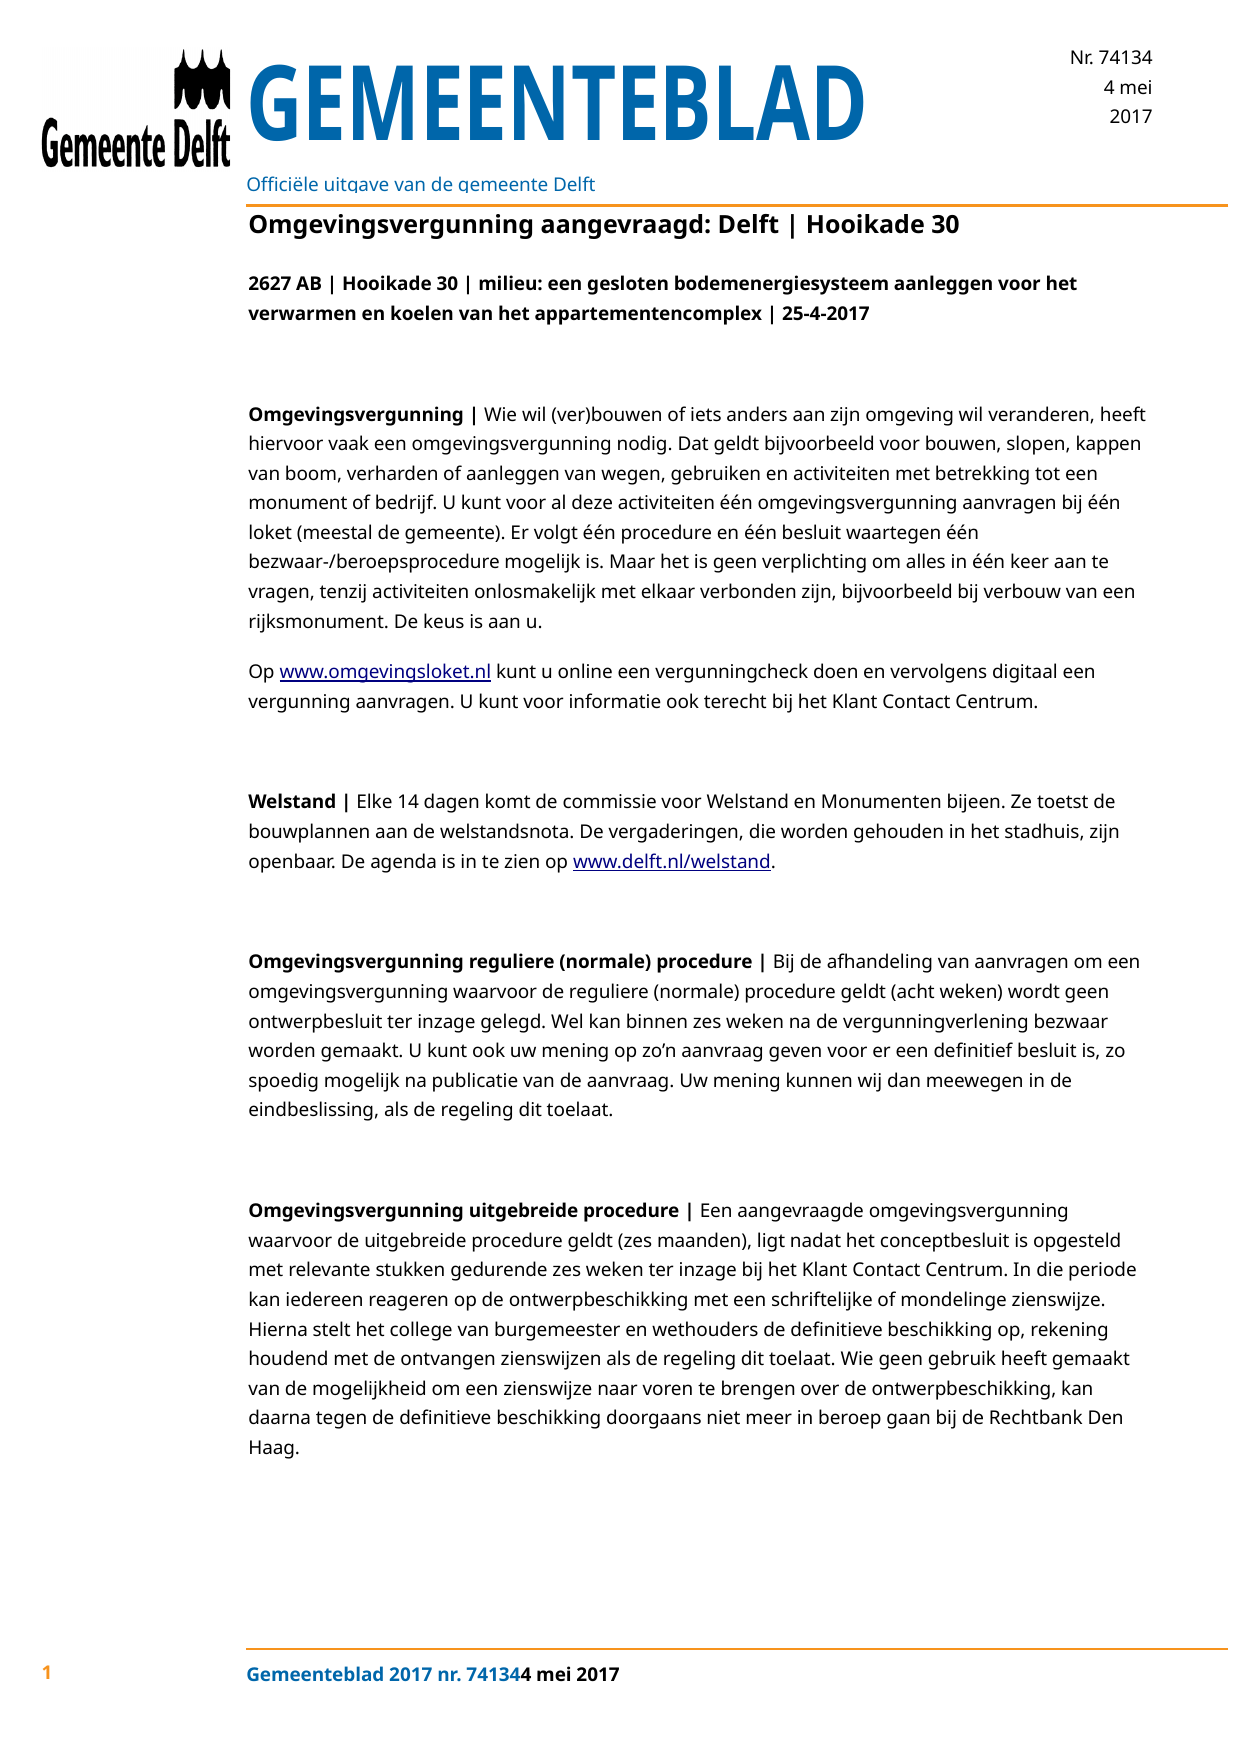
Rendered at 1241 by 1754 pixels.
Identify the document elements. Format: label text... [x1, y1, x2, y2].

text Op www.omgevingsloket.nl kunt u online een vergunningcheck doen en vervolgens digitaal een vergunning aanvragen. U kunt voor informatie ook terecht bij het Klant Contact Centrum. [248, 658, 1152, 713]
picture [41, 47, 231, 172]
text Omgevingsvergunning | Wie wil (ver)bouwen of iets anders aan zijn omgeving wil veranderen, heeft hiervoor vaak een omgevingsvergunning nodig. Dat geldt bijvoorbeeld voor bouwen, slopen, kappen van boom, verharden of aanleggen van wegen, gebruiken en activiteiten met betrekking tot een monument of bedrijf. U kunt voor al deze activiteiten één omgevingsvergunning aanvragen bij één loket (meestal de gemeente). Er volgt één procedure en één besluit waartegen één bezwaar-/beroepsprocedure mogelijk is. Maar het is geen verplichting om alles in één keer aan te vragen, tenzij activiteiten onlosmakelijk met elkaar verbonden zijn, bijvoorbeeld bij verbouw van een rijksmonument. De keus is aan u. [248, 401, 1152, 633]
text Welstand | Elke 14 dagen komt de commissie voor Welstand en Monumenten bijeen. Ze toetst de bouwplannen aan de welstandsnota. De vergaderingen, die worden gehouden in het stadhuis, zijn openbaar. De agenda is in te zien op www.delft.nl/welstand. [248, 789, 1152, 873]
text Omgevingsvergunning uitgebreide procedure | Een aangevraagde omgevingsvergunning waarvoor de uitgebreide procedure geldt (zes maanden), ligt nadat het conceptbesluit is opgesteld met relevante stukken gedurende zes weken ter inzage bij het Klant Contact Centrum. In die periode kan iedereen reageren op de ontwerpbeschikking met een schriftelijke of mondelinge zienswijze. Hierna stelt het college van burgemeester en wethouders de definitieve beschikking op, rekening houdend met de ontvangen zienswijzen als de regeling dit toelaat. Wie geen gebruik heeft gemaakt van de mogelijkheid om een zienswijze naar voren te brengen over de ontwerpbeschikking, kan daarna tegen de definitieve beschikking doorgaans niet meer in beroep gaan bij de Rechtbank Den Haag. [248, 1197, 1152, 1460]
text Omgevingsvergunning reguliere (normale) procedure | Bij de afhandeling van aanvragen om een omgevingsvergunning waarvoor de reguliere (normale) procedure geldt (acht weken) wordt geen ontwerpbesluit ter inzage gelegd. Wel kan binnen zes weken na de vergunningverlening bezwaar worden gemaakt. U kunt ook uw mening op zo’n aanvraag geven voor er een definitief besluit is, zo spoedig mogelijk na publicatie van de aanvraag. Uw mening kunnen wij dan meewegen in de eindbeslissing, als de regeling dit toelaat. [248, 949, 1152, 1122]
text 2627 AB | Hooikade 30 | milieu: een gesloten bodemenergiesysteem aanleggen voor het verwarmen en koelen van het appartementencomplex | 25-4-2017 [248, 270, 1152, 326]
text Omgevingsvergunning aangevraagd: Delft | Hooikade 30 [248, 207, 1152, 241]
